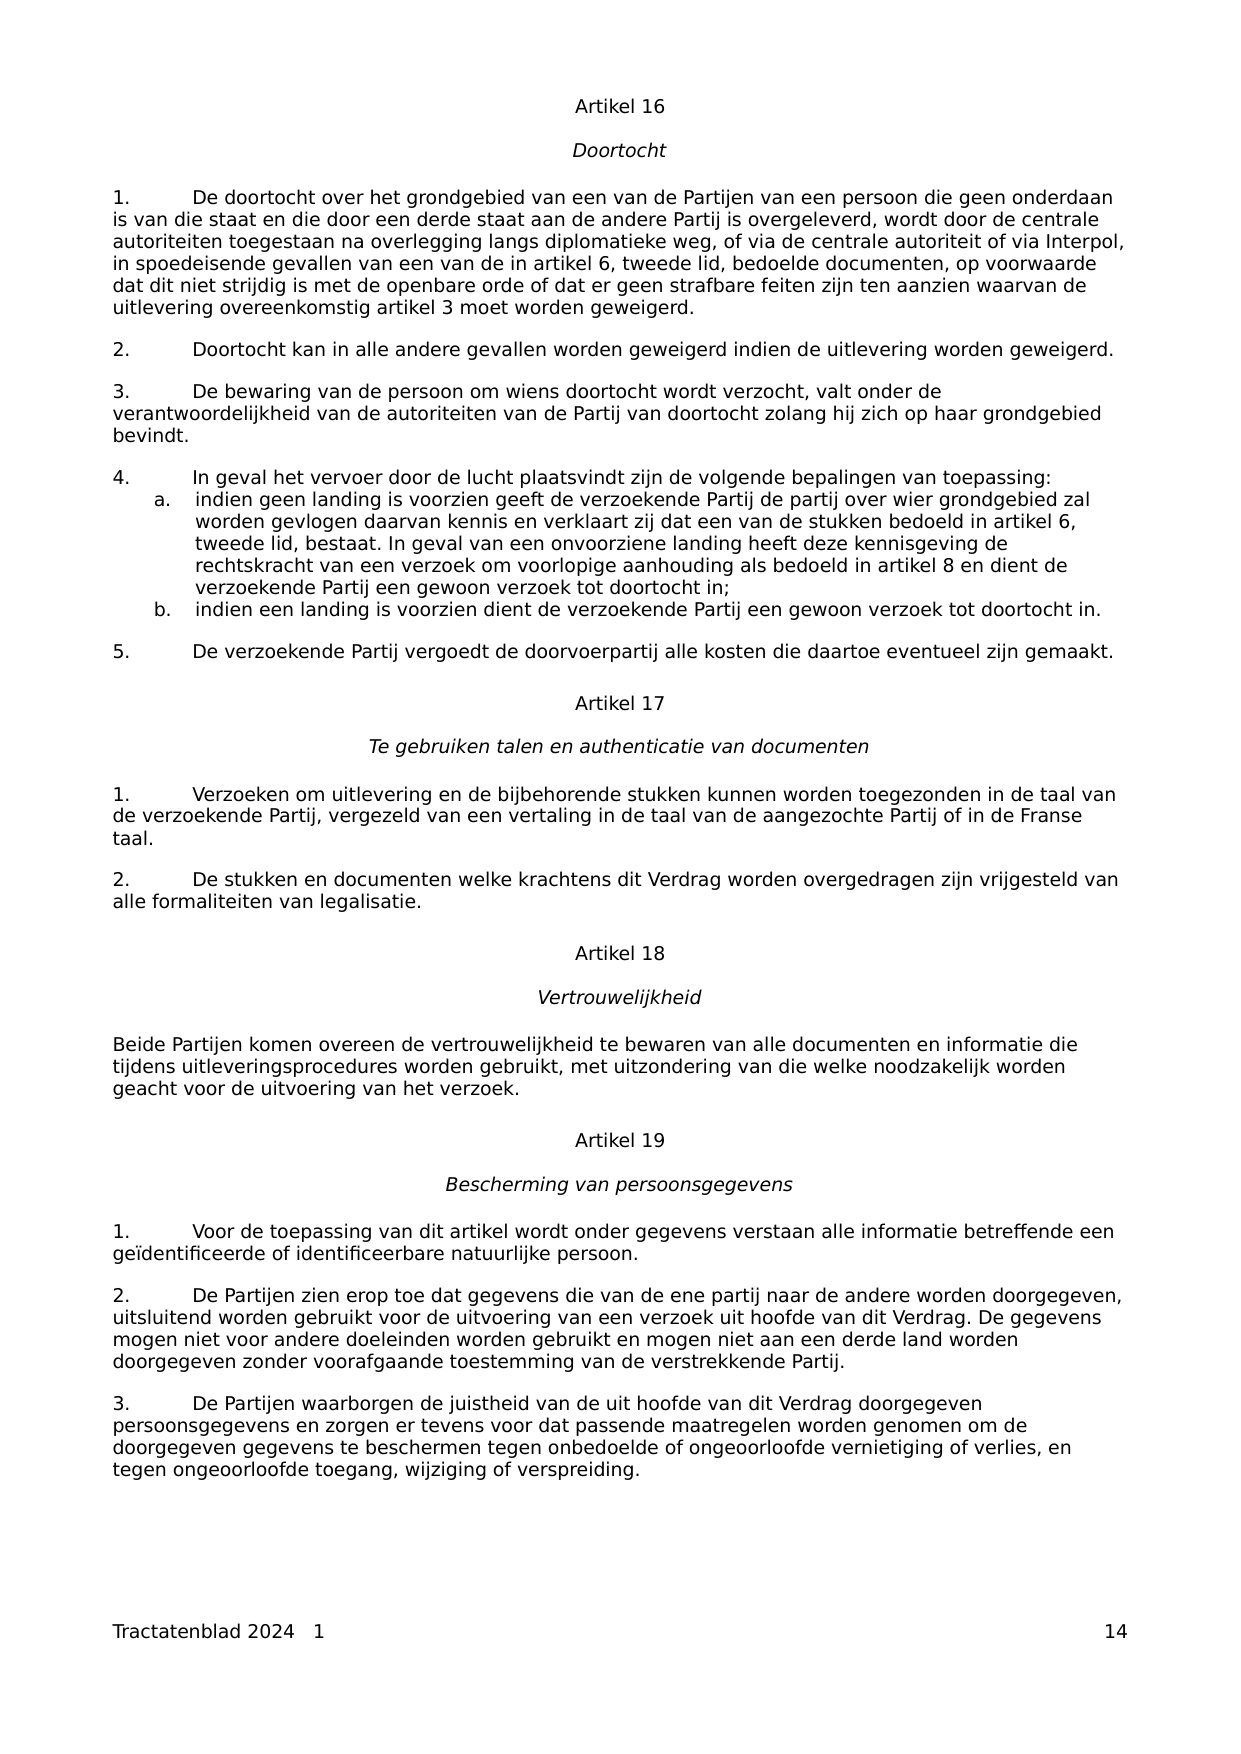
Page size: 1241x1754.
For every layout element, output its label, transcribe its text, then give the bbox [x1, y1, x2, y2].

text b. indien een landing is voorzien dient de verzoekende Partij een gewoon verzoek tot doortocht in. [153, 598, 1128, 621]
text Beide Partijen komen overeen de vertrouwelijkheid te bewaren van alle documenten en informatie die tijdens uitleveringsprocedures worden gebruikt, met uitzondering van die welke noodzakelijk worden geacht voor de uitvoering van het verzoek. [112, 1034, 1128, 1100]
text 5. De verzoekende Partij vergoedt de doorvoerpartij alle kosten die daartoe eventueel zijn gemaakt. [112, 641, 1128, 662]
text 3. De bewaring van de persoon om wiens doortocht wordt verzocht, valt onder de verantwoordelijkheid van de autoriteiten van de Partij van doortocht zolang hij zich op haar grondgebied bevindt. [112, 381, 1128, 447]
text 2. De stukken en documenten welke krachtens dit Verdrag worden overgedragen zijn vrijgesteld van alle formaliteiten van legalisatie. [112, 869, 1128, 913]
text 3. De Partijen waarborgen de juistheid van de uit hoofde van dit Verdrag doorgegeven persoonsgegevens en zorgen er tevens voor dat passende maatregelen worden genomen om de doorgegeven gegevens te beschermen tegen onbedoelde of ongeoorloofde vernietiging of verlies, en tegen ongeoorloofde toegang, wijziging of verspreiding. [112, 1393, 1128, 1481]
text 1. Voor de toepassing van dit artikel wordt onder gegevens verstaan alle informatie betreffende een geïdentificeerde of identificeerbare natuurlijke persoon. [112, 1221, 1128, 1265]
text 4. In geval het vervoer door de lucht plaatsvindt zijn de volgende bepalingen van toepassing: [112, 467, 1128, 489]
text 2. Doortocht kan in alle andere gevallen worden geweigerd indien de uitlevering worden geweigerd. [112, 339, 1128, 361]
subtitle Artikel 19 Bescherming van persoonsgegevens [112, 1130, 1128, 1196]
text 1. Verzoeken om uitlevering en de bijbehorende stukken kunnen worden toegezonden in de taal van de verzoekende Partij, vergezeld van een vertaling in de taal van de aangezochte Partij of in de Franse taal. [112, 783, 1128, 849]
text 1. De doortocht over het grondgebied van een van de Partijen van een persoon die geen onderdaan is van die staat en die door een derde staat aan de andere Partij is overgeleverd, wordt door de centrale autoriteiten toegestaan na overlegging langs diplomatieke weg, of via de centrale autoriteit of via Interpol, in spoedeisende gevallen van een van de in artikel 6, tweede lid, bedoelde documenten, op voorwaarde dat dit niet strijdig is met de openbare orde of dat er geen strafbare feiten zijn ten aanzien waarvan de uitlevering overeenkomstig artikel 3 moet worden geweigerd. [112, 187, 1128, 319]
subtitle Artikel 16 Doortocht [112, 96, 1128, 162]
text 2. De Partijen zien erop toe dat gegevens die van de ene partij naar de andere worden doorgegeven, uitsluitend worden gebruikt voor de uitvoering van een verzoek uit hoofde van dit Verdrag. De gegevens mogen niet voor andere doeleinden worden gebruikt en mogen niet aan een derde land worden doorgegeven zonder voorafgaande toestemming van de verstrekkende Partij. [112, 1285, 1128, 1373]
subtitle Artikel 17 Te gebruiken talen en authenticatie van documenten [112, 692, 1128, 758]
subtitle Artikel 18 Vertrouwelijkheid [112, 943, 1128, 1009]
text a. indien geen landing is voorzien geeft de verzoekende Partij de partij over wier grondgebied zal worden gevlogen daarvan kennis en verklaart zij dat een van de stukken bedoeld in artikel 6, tweede lid, bestaat. In geval van een onvoorziene landing heeft deze kennisgeving de rechtskracht van een verzoek om voorlopige aanhouding als bedoeld in artikel 8 en dient de verzoekende Partij een gewoon verzoek tot doortocht in; [153, 489, 1128, 598]
